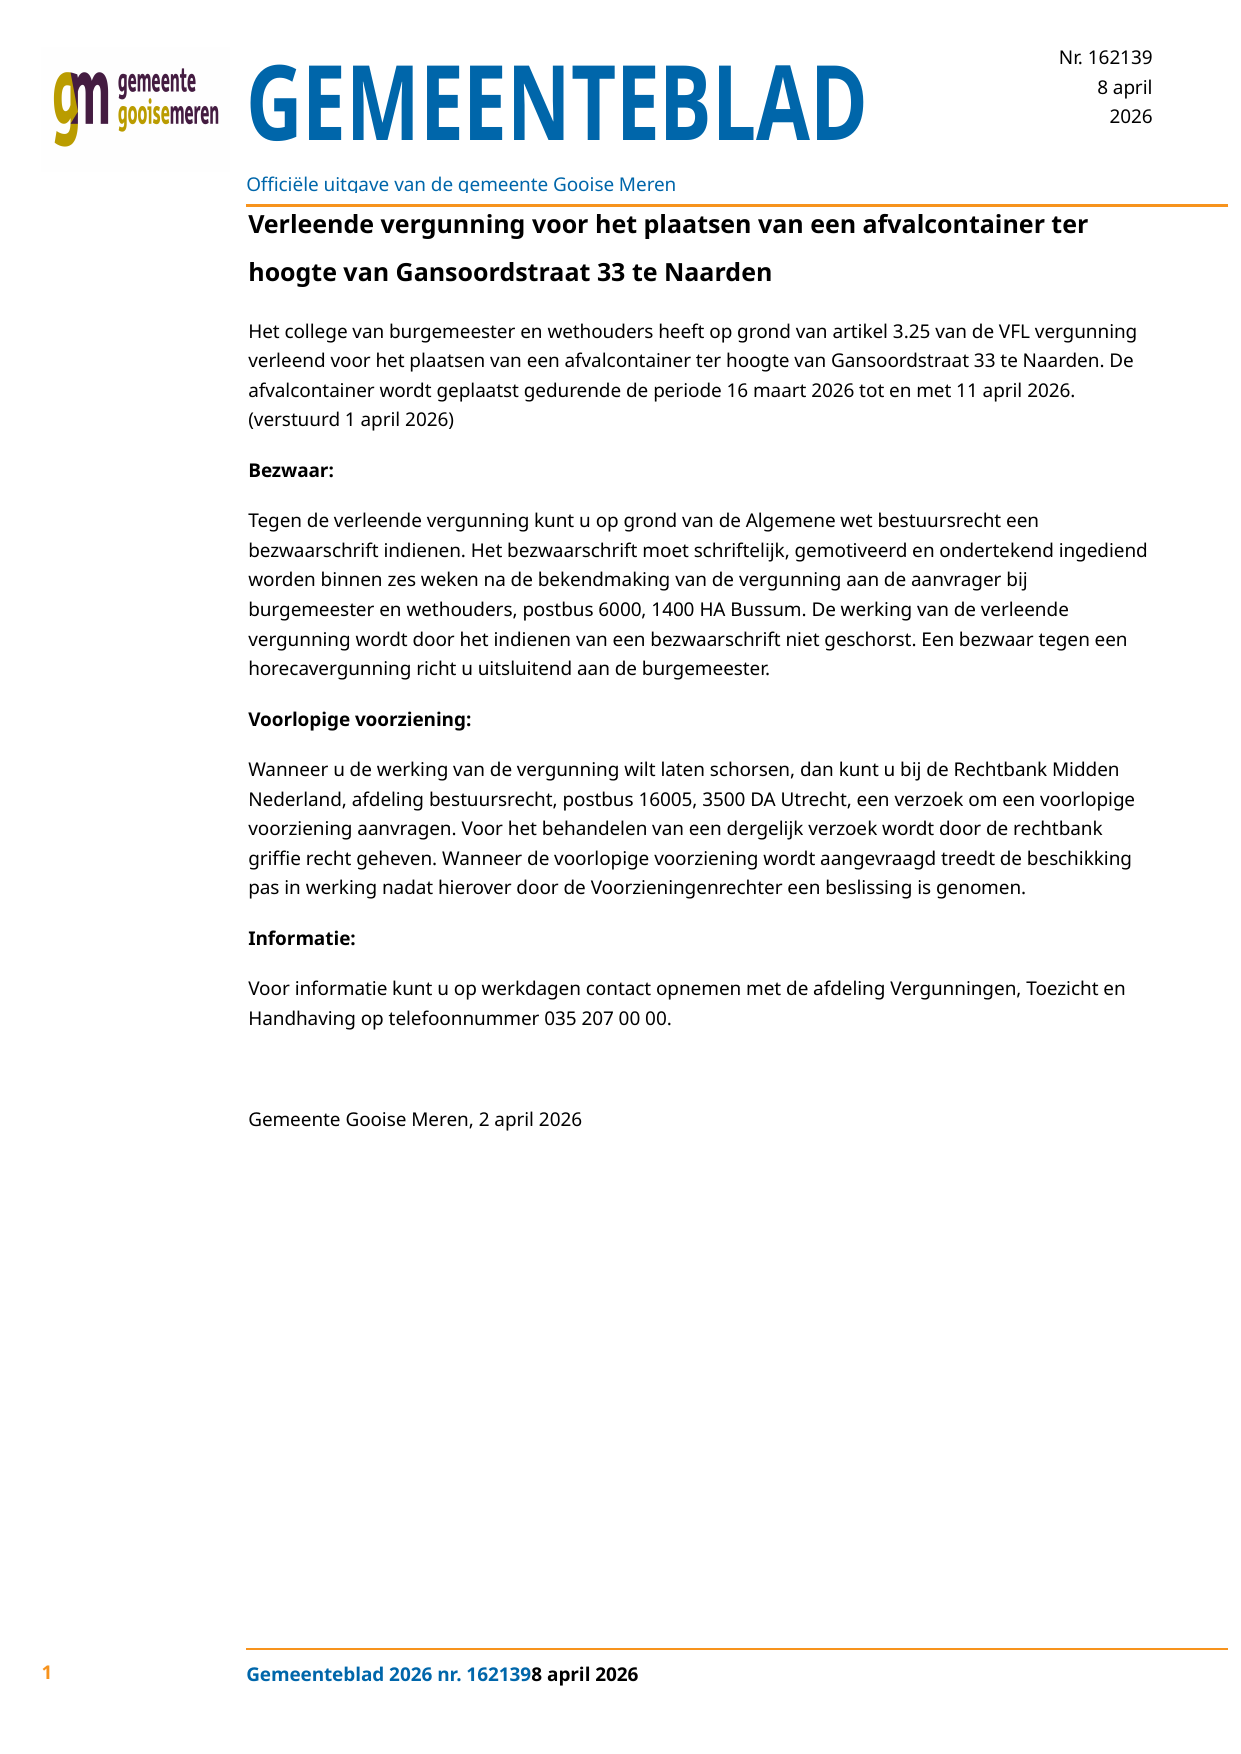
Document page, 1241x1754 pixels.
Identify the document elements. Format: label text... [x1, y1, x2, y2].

text Tegen de verleende vergunning kunt u op grond van de Algemene wet bestuursrecht een bezwaarschrift indienen. Het bezwaarschrift moet schriftelijk, gemotiveerd en ondertekend ingediend worden binnen zes weken na de bekendmaking van de vergunning aan de aanvrager bij burgemeester en wethouders, postbus 6000, 1400 HA Bussum. De werking van de verleende vergunning wordt door het indienen van een bezwaarschrift niet geschorst. Een bezwaar tegen een horecavergunning richt u uitsluitend aan de burgemeester. [248, 507, 1152, 681]
text Gemeente Gooise Meren, 2 april 2026 [248, 1106, 1152, 1132]
text Voor informatie kunt u op werkdagen contact opnemen met de afdeling Vergunningen, Toezicht en Handhaving op telefoonnummer 035 207 00 00. [248, 975, 1152, 1031]
text Verleende vergunning voor het plaatsen van een afvalcontainer ter hoogte van Gansoordstraat 33 te Naarden [248, 207, 1152, 288]
picture [41, 47, 231, 172]
text Voorlopige voorziening: [248, 706, 1152, 732]
text Wanneer u de werking van de vergunning wilt laten schorsen, dan kunt u bij de Rechtbank Midden Nederland, afdeling bestuursrecht, postbus 16005, 3500 DA Utrecht, een verzoek om een voorlopige voorziening aanvragen. Voor het behandelen van een dergelijk verzoek wordt door de rechtbank griffie recht geheven. Wanneer de voorlopige voorziening wordt aangevraagd treedt de beschikking pas in werking nadat hierover door de Voorzieningenrechter een beslissing is genomen. [248, 756, 1152, 900]
text Het college van burgemeester en wethouders heeft op grond van artikel 3.25 van de VFL vergunning verleend voor het plaatsen van een afvalcontainer ter hoogte van Gansoordstraat 33 te Naarden. De afvalcontainer wordt geplaatst gedurende de periode 16 maart 2026 tot en met 11 april 2026. (verstuurd 1 april 2026) [248, 318, 1152, 432]
text Bezwaar: [248, 457, 1152, 483]
text Informatie: [248, 925, 1152, 951]
